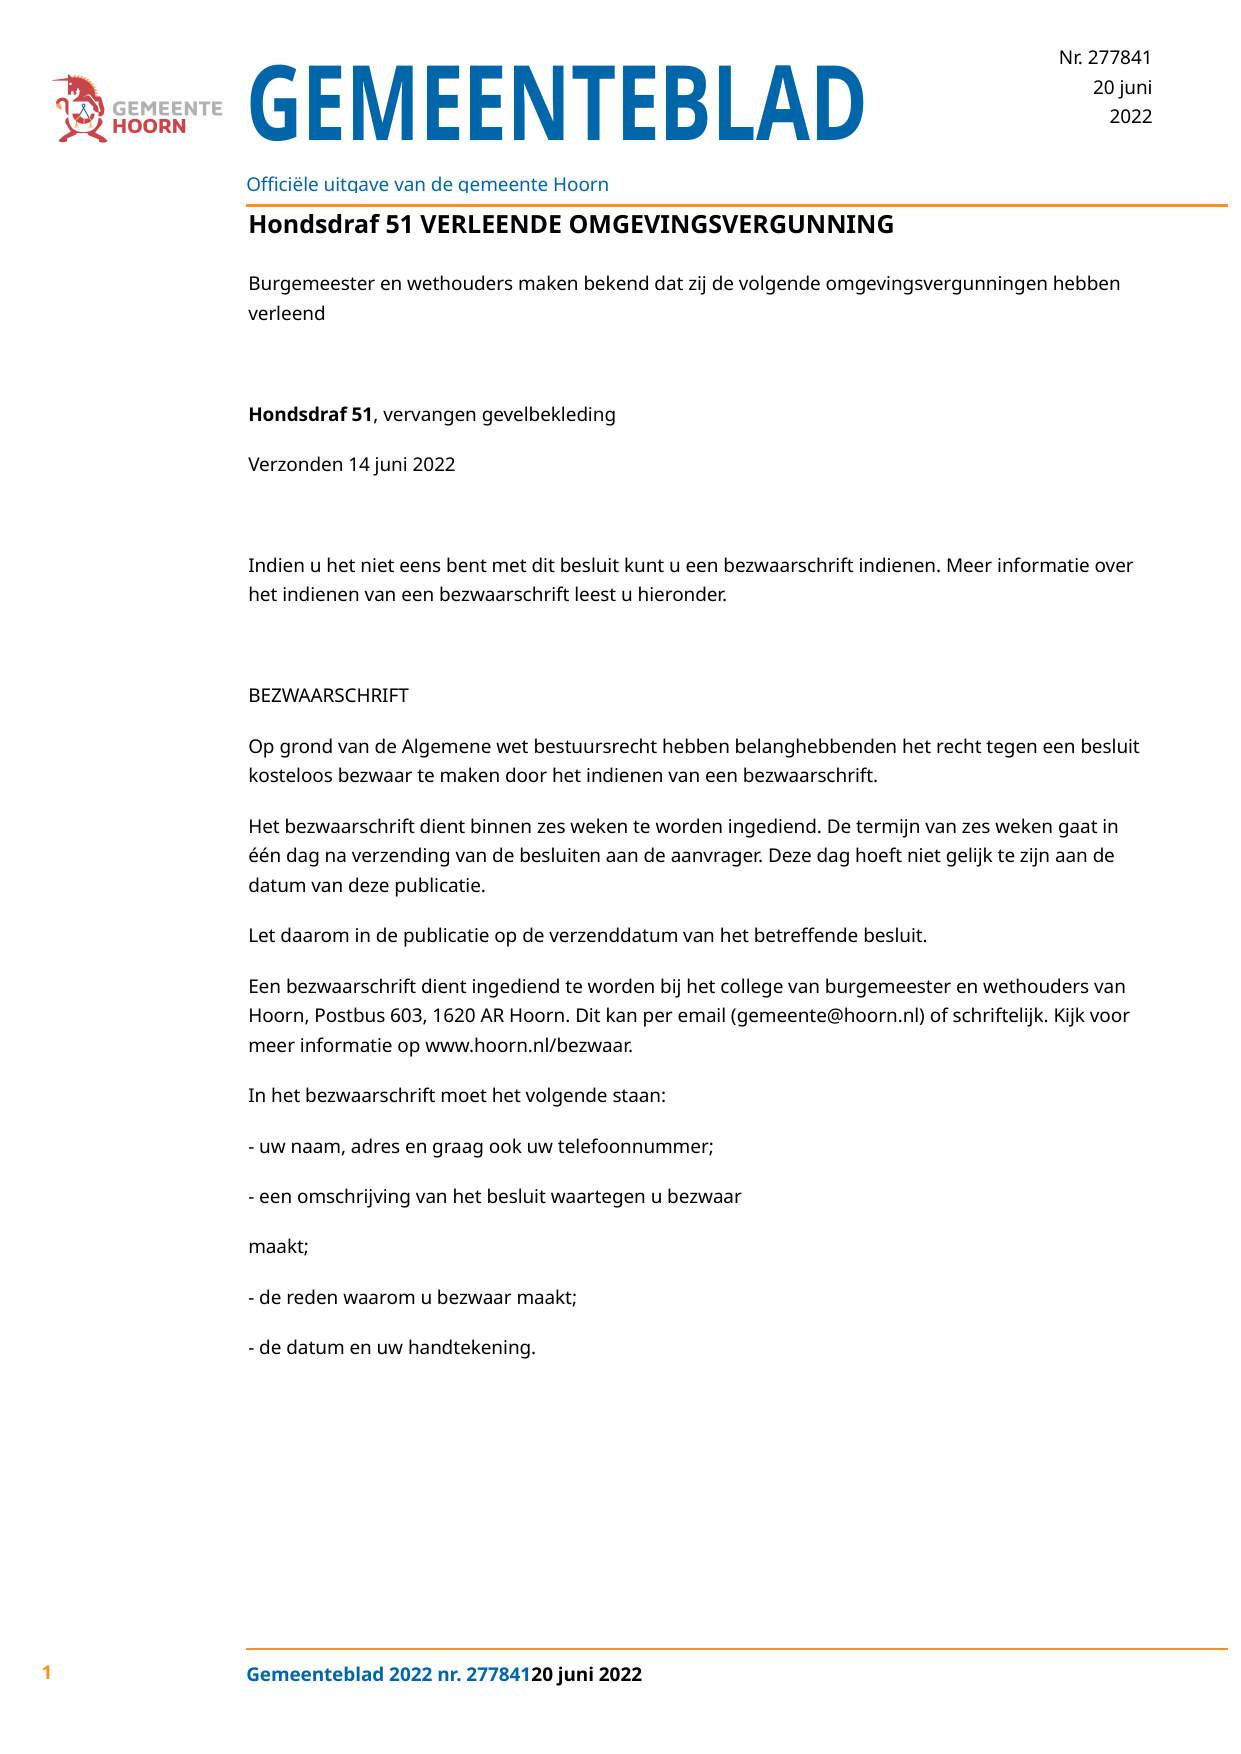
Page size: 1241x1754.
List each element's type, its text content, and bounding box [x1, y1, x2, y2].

text - uw naam, adres en graag ook uw telefoonnummer; [248, 1133, 1152, 1158]
text Indien u het niet eens bent met dit besluit kunt u een bezwaarschrift indienen. Meer informatie over het indienen van een bezwaarschrift leest u hieronder. [248, 552, 1152, 607]
text maakt; [248, 1234, 1152, 1259]
text Let daarom in de publicatie op de verzenddatum van het betreffende besluit. [248, 922, 1152, 948]
text Hondsdraf 51 VERLEENDE OMGEVINGSVERGUNNING [248, 207, 1152, 241]
text In het bezwaarschrift moet het volgende staan: [248, 1082, 1152, 1108]
text Op grond van de Algemene wet bestuursrecht hebben belanghebbenden het recht tegen een besluit kosteloos bezwaar te maken door het indienen van een bezwaarschrift. [248, 733, 1152, 788]
text - de datum en uw handtekening. [248, 1334, 1152, 1360]
text - de reden waarom u bezwaar maakt; [248, 1284, 1152, 1310]
text Hondsdraf 51, vervangen gevelbekleding [248, 401, 1152, 426]
picture [41, 47, 231, 172]
text Verzonden 14 juni 2022 [248, 451, 1152, 477]
text - een omschrijving van het besluit waartegen u bezwaar [248, 1183, 1152, 1209]
text BEZWAARSCHRIFT [248, 682, 1152, 708]
text Burgemeester en wethouders maken bekend dat zij de volgende omgevingsvergunningen hebben verleend [248, 270, 1152, 326]
text Het bezwaarschrift dient binnen zes weken te worden ingediend. De termijn van zes weken gaat in één dag na verzending van de besluiten aan de aanvrager. Deze dag hoeft niet gelijk te zijn aan de datum van deze publicatie. [248, 813, 1152, 898]
text Een bezwaarschrift dient ingediend te worden bij het college van burgemeester en wethouders van Hoorn, Postbus 603, 1620 AR Hoorn. Dit kan per email (gemeente@hoorn.nl) of schriftelijk. Kijk voor meer informatie op www.hoorn.nl/bezwaar. [248, 973, 1152, 1058]
